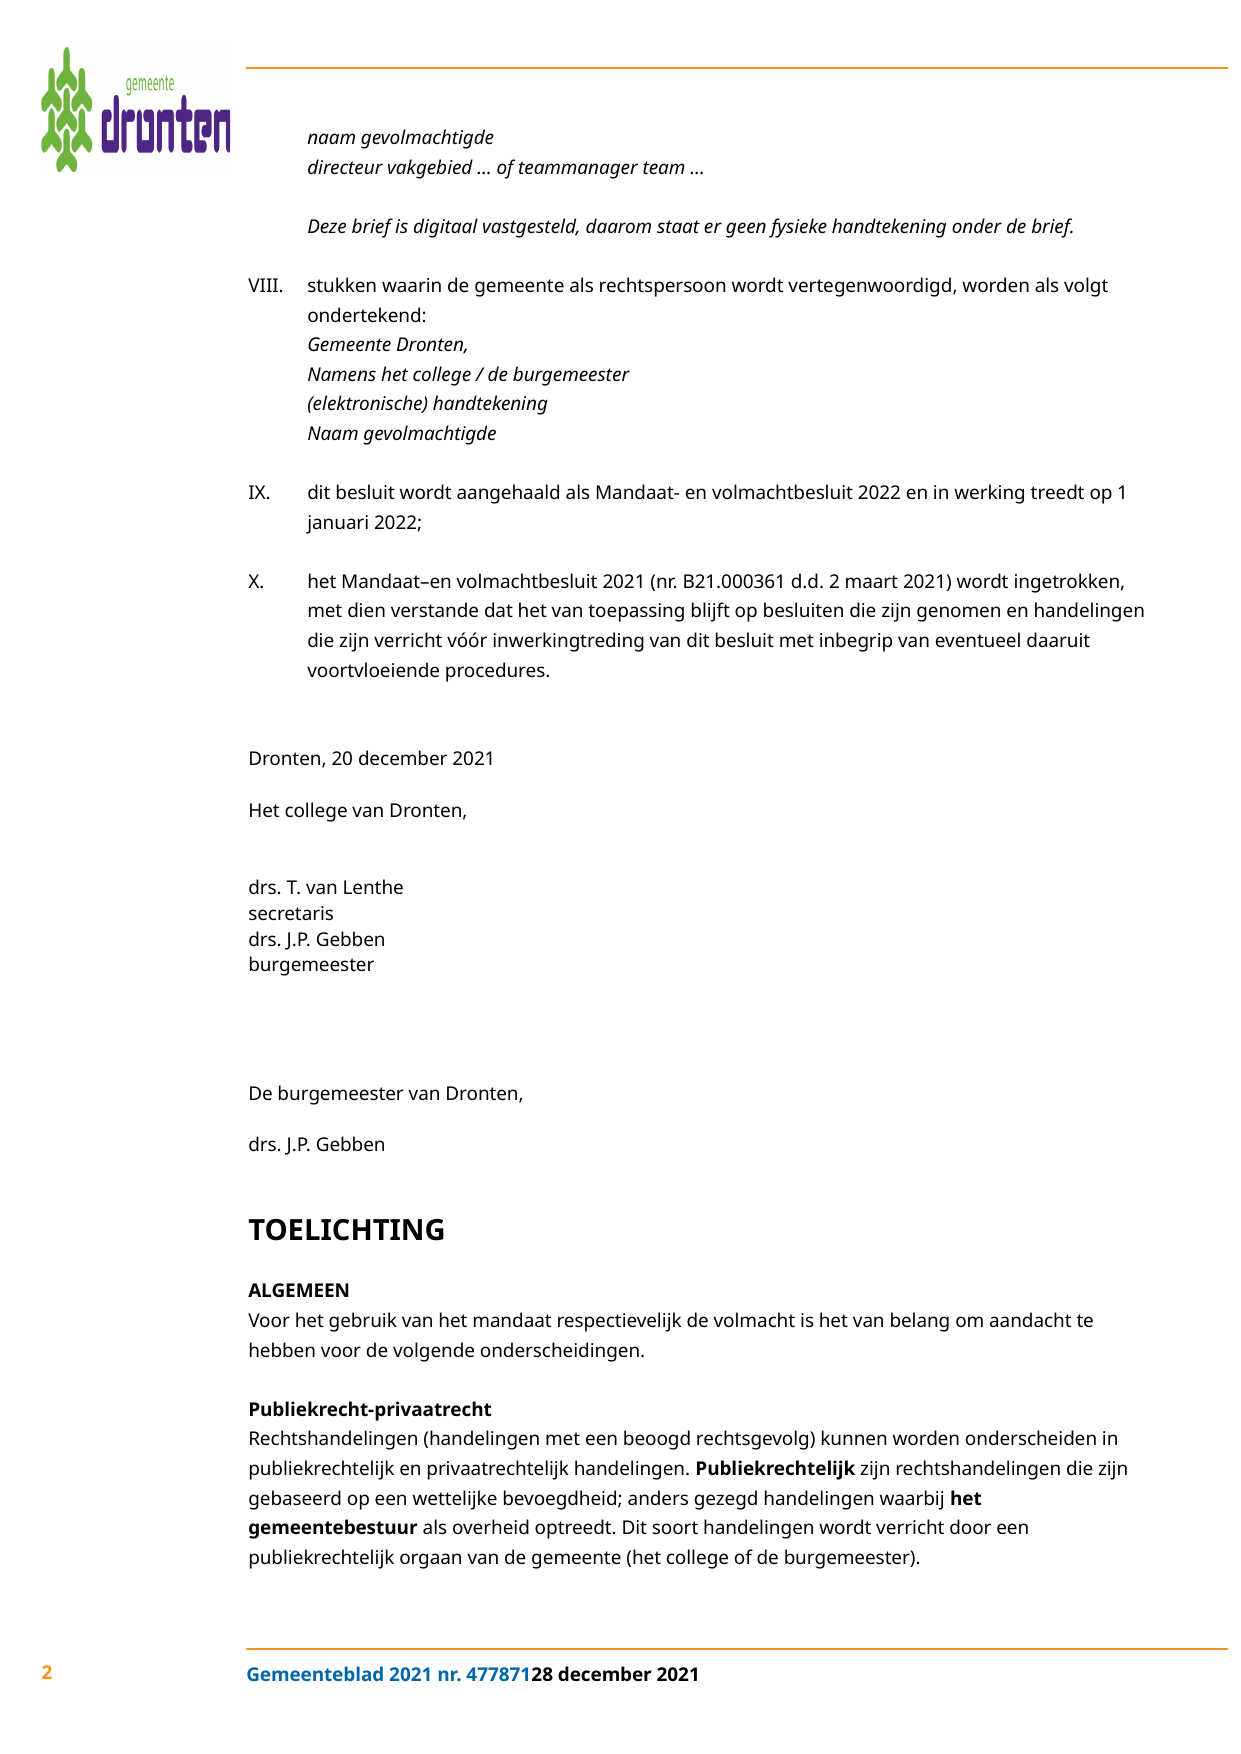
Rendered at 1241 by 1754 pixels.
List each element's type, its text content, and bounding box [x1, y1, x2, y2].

list Namens het college / de burgemeester [248, 361, 1152, 387]
text ALGEMEEN [248, 1278, 1152, 1303]
text drs. J.P. Gebben [248, 1132, 1152, 1157]
text burgemeester [248, 951, 1152, 977]
text Publiekrecht-privaatrecht [248, 1396, 1152, 1422]
text De burgemeester van Dronten, [248, 1080, 1152, 1106]
list directeur vakgebied … of teammanager team … [248, 154, 1152, 180]
text drs. T. van Lenthe [248, 874, 1152, 900]
text Rechtshandelingen (handelingen met een beoogd rechtsgevolg) kunnen worden onderscheiden in publiekrechtelijk en privaatrechtelijk handelingen. Publiekrechtelijk zijn rechtshandelingen die zijn gebaseerd op een wettelijke bevoegdheid; anders gezegd handelingen waarbij het gemeentebestuur als overheid optreedt. Dit soort handelingen wordt verricht door een publiekrechtelijk orgaan van de gemeente (het college of de burgemeester). [248, 1426, 1152, 1569]
list naam gevolmachtigde [248, 124, 1152, 150]
list het Mandaat–en volmachtbesluit 2021 (nr. B21.000361 d.d. 2 maart 2021) wordt ingetrokken, met dien verstande dat het van toepassing blijft op besluiten die zijn genomen en handelingen die zijn verricht vóór inwerkingtreding van dit besluit met inbegrip van eventueel daaruit voortvloeiende procedures. [248, 568, 1152, 683]
picture [41, 47, 231, 172]
list (elektronische) handtekening [248, 391, 1152, 416]
list dit besluit wordt aangehaald als Mandaat- en volmachtbesluit 2022 en in werking treedt op 1 januari 2022; [248, 479, 1152, 535]
text TOELICHTING [248, 1209, 1152, 1248]
list Naam gevolmachtigde [248, 420, 1152, 446]
text secretaris [248, 900, 1152, 926]
text drs. J.P. Gebben [248, 926, 1152, 951]
list Gemeente Dronten, [248, 331, 1152, 357]
list Deze brief is digitaal vastgesteld, daarom staat er geen fysieke handtekening onder de brief. [248, 213, 1152, 239]
list stukken waarin de gemeente als rechtspersoon wordt vertegenwoordigd, worden als volgt ondertekend: [248, 272, 1152, 328]
text Dronten, 20 december 2021 [248, 746, 1152, 771]
text Het college van Dronten, [248, 797, 1152, 823]
text Voor het gebruik van het mandaat respectievelijk de volmacht is het van belang om aandacht te hebben voor de volgende onderscheidingen. [248, 1307, 1152, 1362]
